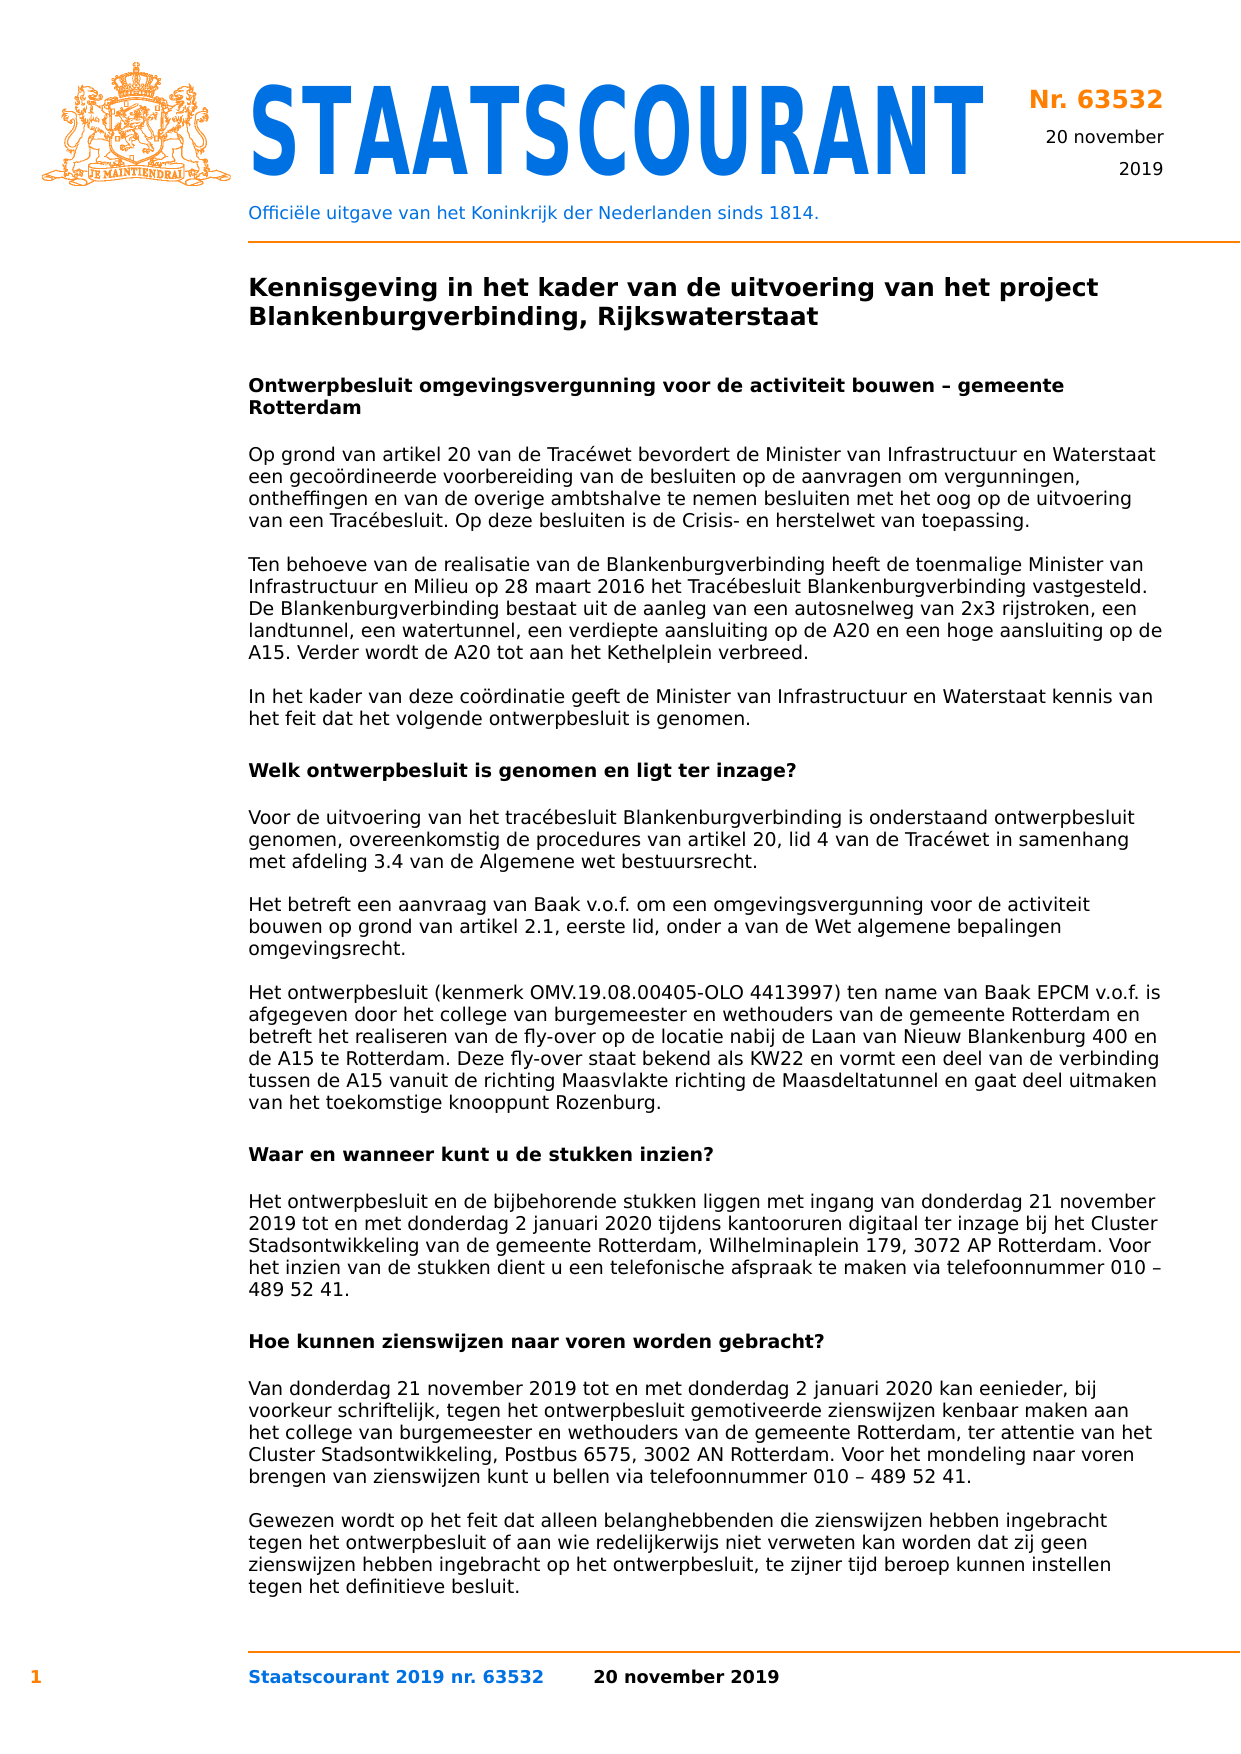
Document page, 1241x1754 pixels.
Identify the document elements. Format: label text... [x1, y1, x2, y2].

table_cell 2019 [998, 153, 1240, 203]
text Het ontwerpbesluit en de bijbehorende stukken liggen met ingang van donderdag 21 november 2019 tot en met donderdag 2 januari 2020 tijdens kantooruren digitaal ter inzage bij het Cluster Stadsontwikkeling van de gemeente Rotterdam, Wilhelminaplein 179, 3072 AP Rotterdam. Voor het inzien van de stukken dient u een telefonische afspraak te maken via telefoonnummer 010 – 489 52 41. [248, 1191, 1163, 1301]
table_cell Officiële uitgave van het Koninkrijk der Nederlanden sinds 1814. [248, 203, 1240, 241]
subtitle Kennisgeving in het kader van de uitvoering van het project Blankenburgverbinding, Rijkswaterstaat [248, 273, 1163, 331]
text Voor de uitvoering van het tracébesluit Blankenburgverbinding is onderstaand ontwerpbesluit genomen, overeenkomstig de procedures van artikel 20, lid 4 van de Tracéwet in samenhang met afdeling 3.4 van de Algemene wet bestuursrecht. [248, 807, 1163, 872]
picture [41, 62, 231, 186]
subtitle Ontwerpbesluit omgevingsvergunning voor de activiteit bouwen – gemeente Rotterdam [248, 375, 1163, 419]
text Op grond van artikel 20 van de Tracéwet bevordert de Minister van Infrastructuur en Waterstaat een gecoördineerde voorbereiding van de besluiten op de aanvragen om vergunningen, ontheffingen en van de overige ambtshalve te nemen besluiten met het oog op de uitvoering van een Tracébesluit. Op deze besluiten is de Crisis- en herstelwet van toepassing. [248, 444, 1163, 532]
table_header Nr. 63532 [998, 62, 1240, 121]
text Het betreft een aanvraag van Baak v.o.f. om een omgevingsvergunning voor de activiteit bouwen op grond van artikel 2.1, eerste lid, onder a van de Wet algemene bepalingen omgevingsrecht. [248, 894, 1163, 960]
subtitle Waar en wanneer kunt u de stukken inzien? [248, 1144, 1163, 1166]
text Gewezen wordt op het feit dat alleen belanghebbenden die zienswijzen hebben ingebracht tegen het ontwerpbesluit of aan wie redelijkerwijs niet verweten kan worden dat zij geen zienswijzen hebben ingebracht op het ontwerpbesluit, te zijner tijd beroep kunnen instellen tegen het definitieve besluit. [248, 1510, 1163, 1598]
table_header STAATSCOURANT [248, 62, 998, 203]
text Van donderdag 21 november 2019 tot en met donderdag 2 januari 2020 kan eenieder, bij voorkeur schriftelijk, tegen het ontwerpbesluit gemotiveerde zienswijzen kenbaar maken aan het college van burgemeester en wethouders van de gemeente Rotterdam, ter attentie van het Cluster Stadsontwikkeling, Postbus 6575, 3002 AN Rotterdam. Voor het mondeling naar voren brengen van zienswijzen kunt u bellen via telefoonnummer 010 – 489 52 41. [248, 1378, 1163, 1488]
text In het kader van deze coördinatie geeft de Minister van Infrastructuur en Waterstaat kennis van het feit dat het volgende ontwerpbesluit is genomen. [248, 686, 1163, 729]
text Ten behoeve van de realisatie van de Blankenburgverbinding heeft de toenmalige Minister van Infrastructuur en Milieu op 28 maart 2016 het Tracébesluit Blankenburgverbinding vastgesteld. De Blankenburgverbinding bestaat uit de aanleg van een autosnelweg van 2x3 rijstroken, een landtunnel, een watertunnel, een verdiepte aansluiting op de A20 en een hoge aansluiting op de A15. Verder wordt de A20 tot aan het Kethelplein verbreed. [248, 554, 1163, 664]
text Het ontwerpbesluit (kenmerk OMV.19.08.00405-OLO 4413997) ten name van Baak EPCM v.o.f. is afgegeven door het college van burgemeester en wethouders van de gemeente Rotterdam en betreft het realiseren van de fly-over op de locatie nabij de Laan van Nieuw Blankenburg 400 en de A15 te Rotterdam. Deze fly-over staat bekend als KW22 en vormt een deel van de verbinding tussen de A15 vanuit de richting Maasvlakte richting de Maasdeltatunnel en gaat deel uitmaken van het toekomstige knooppunt Rozenburg. [248, 982, 1163, 1114]
table_header [25, 62, 248, 241]
subtitle Hoe kunnen zienswijzen naar voren worden gebracht? [248, 1331, 1163, 1353]
subtitle Welk ontwerpbesluit is genomen en ligt ter inzage? [248, 759, 1163, 782]
table_cell 20 november [998, 121, 1240, 153]
